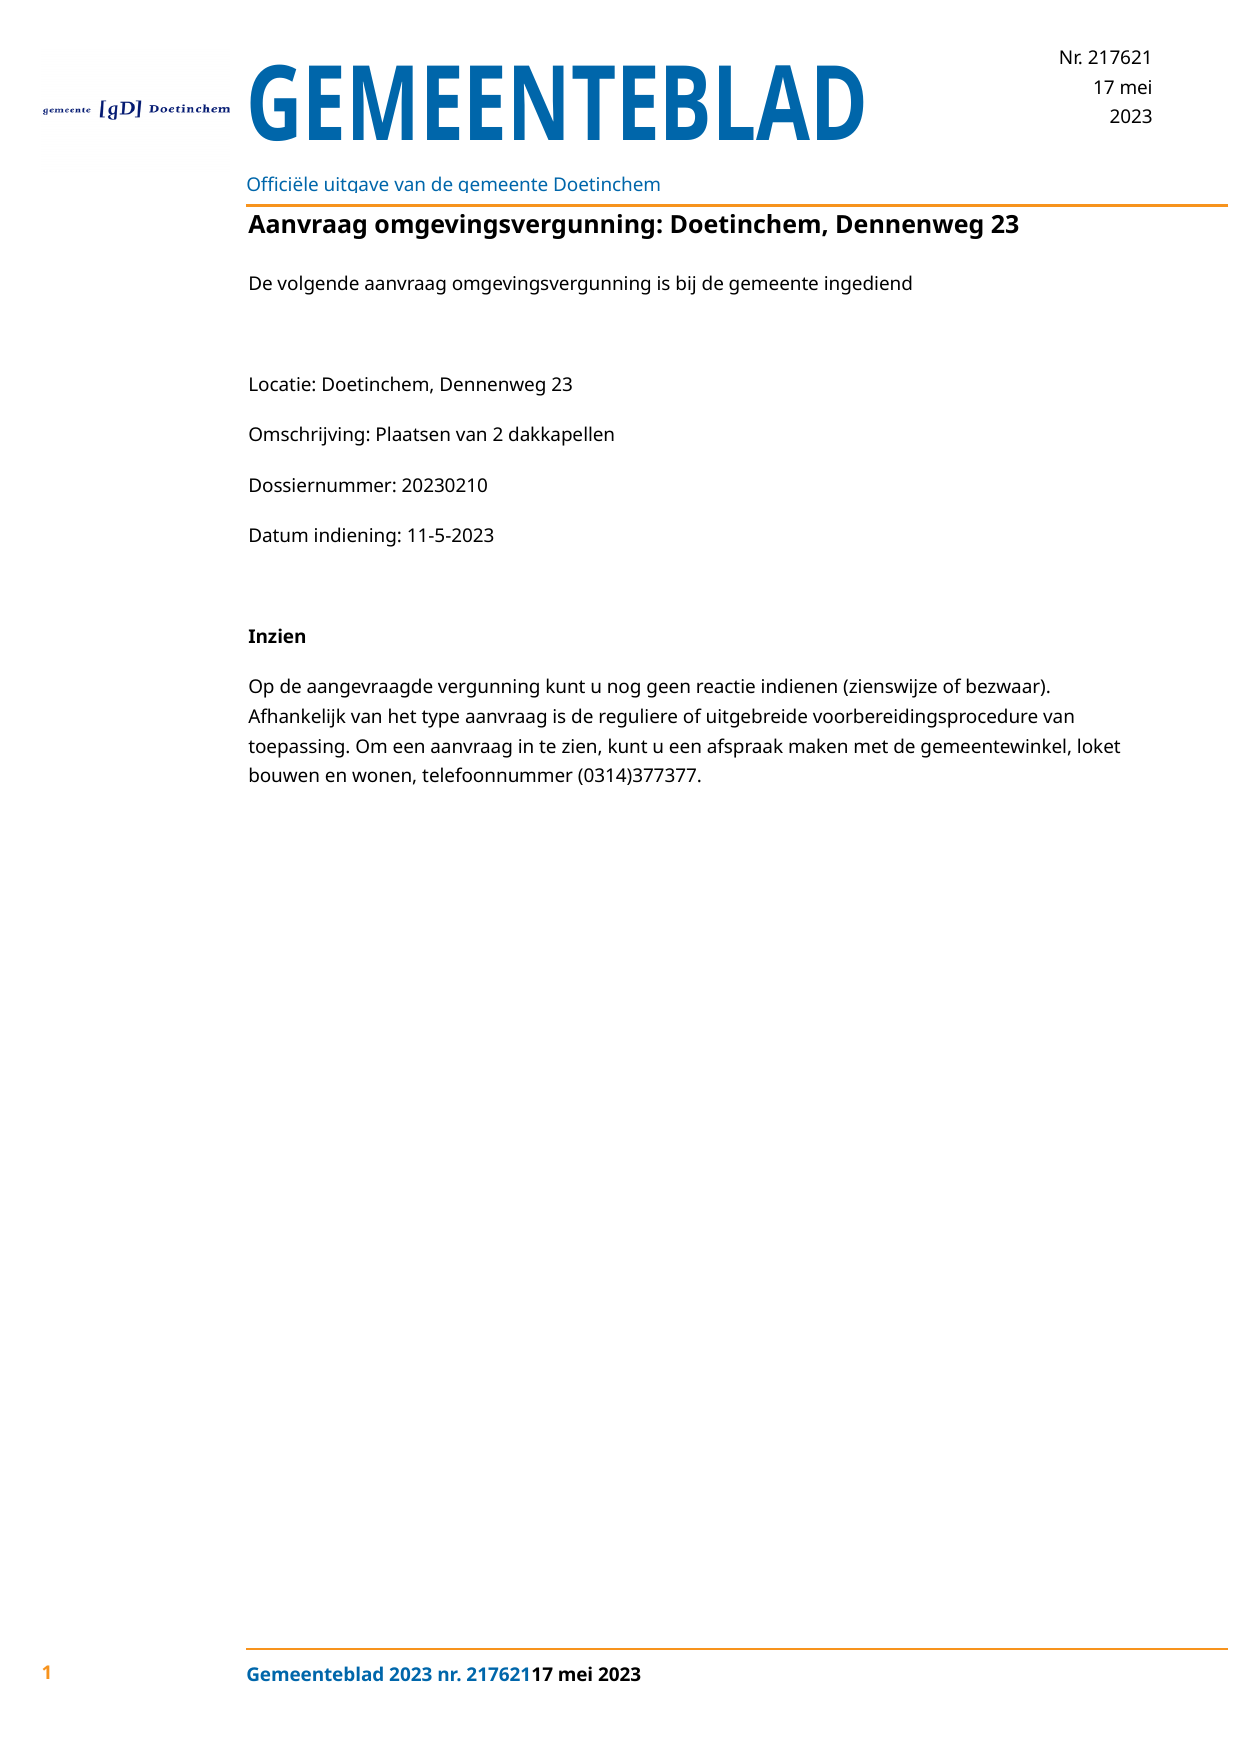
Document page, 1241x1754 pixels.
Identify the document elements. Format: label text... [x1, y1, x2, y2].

picture [41, 47, 231, 172]
text Inzien [248, 623, 1152, 649]
text Dossiernummer: 20230210 [248, 472, 1152, 498]
text Aanvraag omgevingsvergunning: Doetinchem, Dennenweg 23 [248, 207, 1152, 241]
text Datum indiening: 11-5-2023 [248, 522, 1152, 548]
text Op de aangevraagde vergunning kunt u nog geen reactie indienen (zienswijze of bezwaar). Afhankelijk van het type aanvraag is de reguliere of uitgebreide voorbereidingsprocedure van toepassing. Om een aanvraag in te zien, kunt u een afspraak maken met de gemeentewinkel, loket bouwen en wonen, telefoonnummer (0314)377377. [248, 674, 1152, 788]
text De volgende aanvraag omgevingsvergunning is bij de gemeente ingediend [248, 270, 1152, 296]
text Omschrijving: Plaatsen van 2 dakkapellen [248, 422, 1152, 447]
text Locatie: Doetinchem, Dennenweg 23 [248, 371, 1152, 397]
